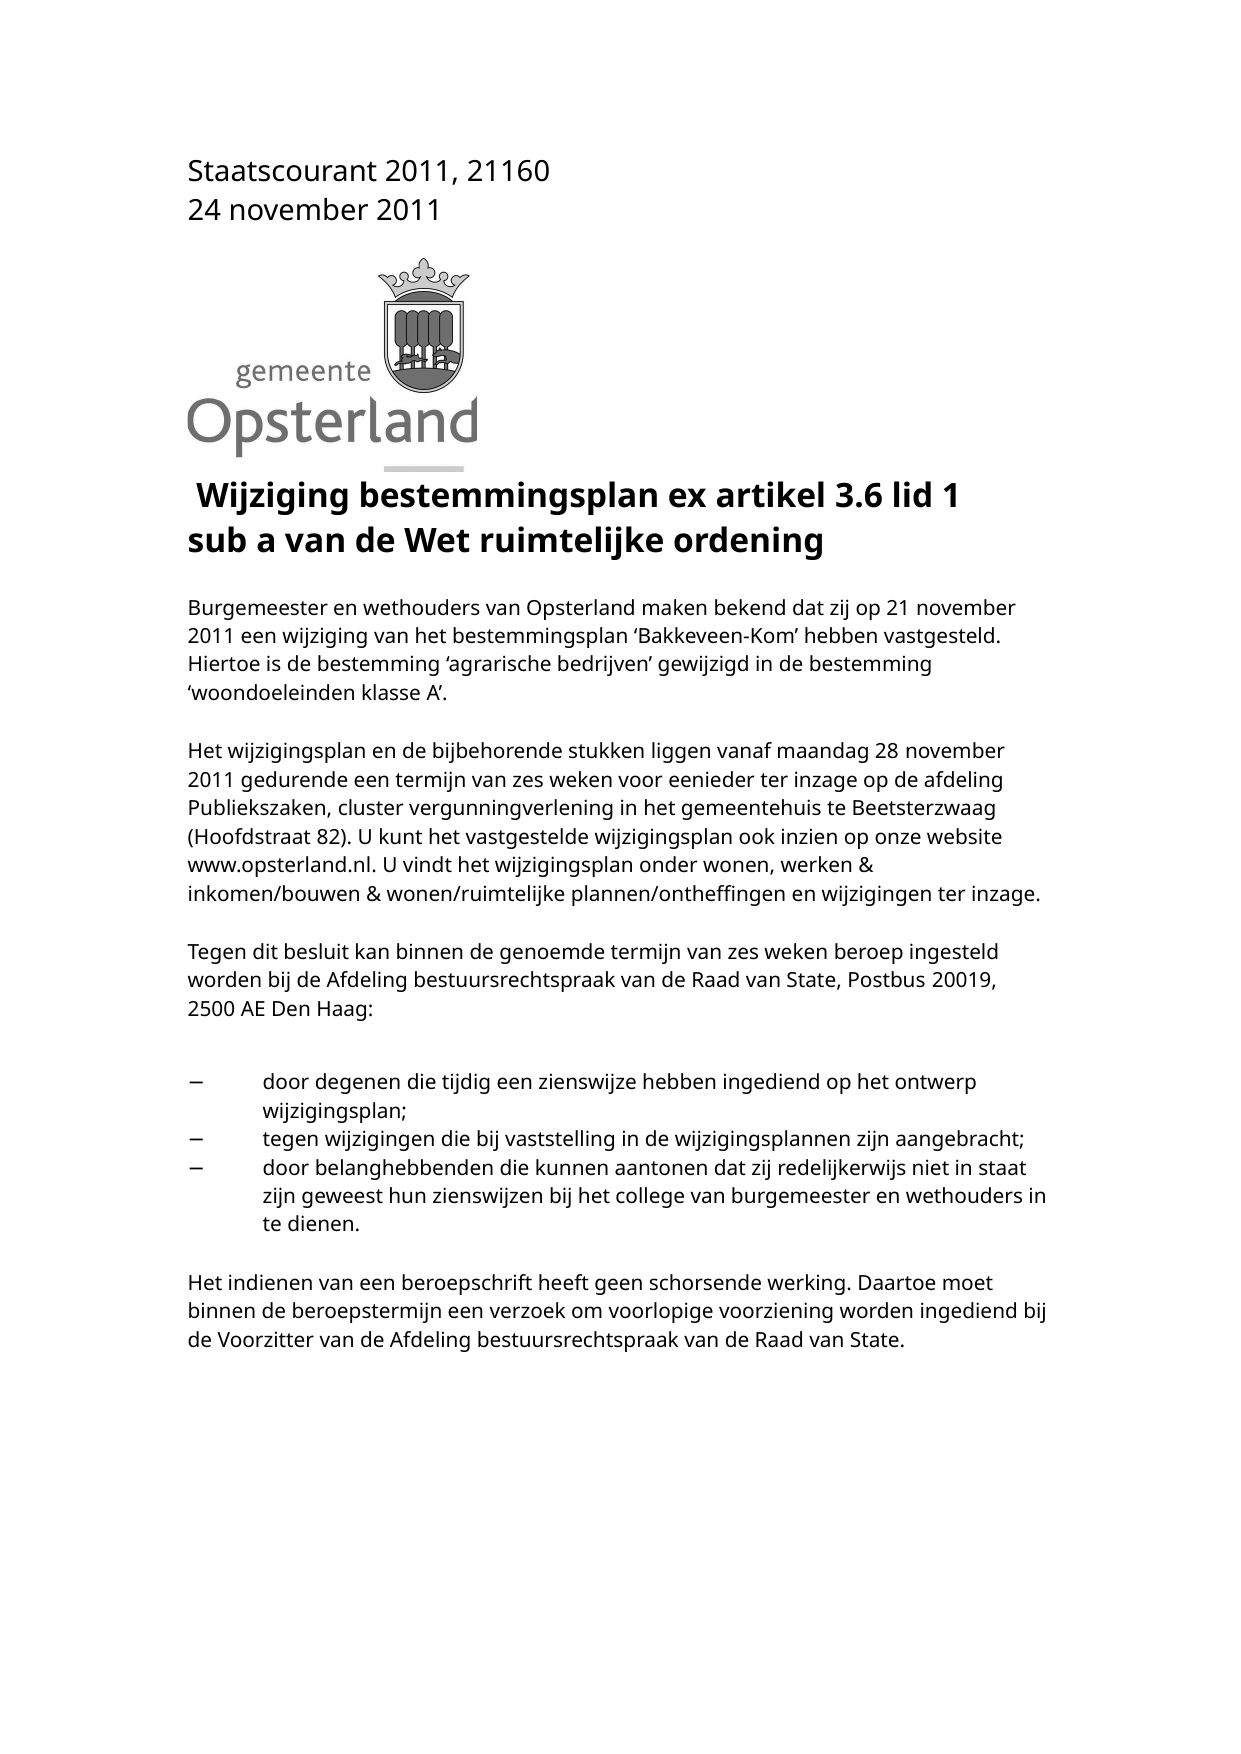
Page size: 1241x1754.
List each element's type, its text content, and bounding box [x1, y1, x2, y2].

text 24 november 2011 [187, 190, 1053, 229]
list door belanghebbenden die kunnen aantonen dat zij redelijkerwijs niet in staat zijn geweest hun zienswijzen bij het college van burgemeester en wethouders in te dienen. [187, 1153, 1053, 1238]
text Het indienen van een beroepschrift heeft geen schorsende werking. Daartoe moet binnen de beroepstermijn een verzoek om voorlopige voorziening worden ingediend bij de Voorzitter van de Afdeling bestuursrechtspraak van de Raad van State. [187, 1268, 1053, 1353]
text Het wijzigingsplan en de bijbehorende stukken liggen vanaf maandag 28 november 2011 gedurende een termijn van zes weken voor eenieder ter inzage op de afdeling Publiekszaken, cluster vergunningverlening in het gemeentehuis te Beetsterzwaag (Hoofdstraat 82). U kunt het vastgestelde wijzigingsplan ook inzien op onze website www.opsterland.nl. U vindt het wijzigingsplan onder wonen, werken & inkomen/bouwen & wonen/ruimtelijke plannen/ontheffingen en wijzigingen ter inzage. [187, 736, 1053, 907]
text Tegen dit besluit kan binnen de genoemde termijn van zes weken beroep ingesteld worden bij de Afdeling bestuursrechtspraak van de Raad van State, Postbus 20019, 2500 AE Den Haag: [187, 937, 1053, 1022]
subtitle Wijziging bestemmingsplan ex artikel 3.6 lid 1 sub a van de Wet ruimtelijke ordening [187, 271, 1053, 563]
text Burgemeester en wethouders van Opsterland maken bekend dat zij op 21 november 2011 een wijziging van het bestemmingsplan ‘Bakkeveen-Kom’ hebben vastgesteld. Hiertoe is de bestemming ‘agrarische bedrijven’ gewijzigd in de bestemming ‘woondoeleinden klasse A’. [187, 593, 1053, 706]
picture [187, 258, 477, 472]
list door degenen die tijdig een zienswijze hebben ingediend op het ontwerp wijzigingsplan; [187, 1067, 1053, 1124]
text Staatscourant 2011, 21160 [187, 150, 1053, 190]
list tegen wijzigingen die bij vaststelling in de wijzigingsplannen zijn aangebracht; [187, 1124, 1053, 1153]
